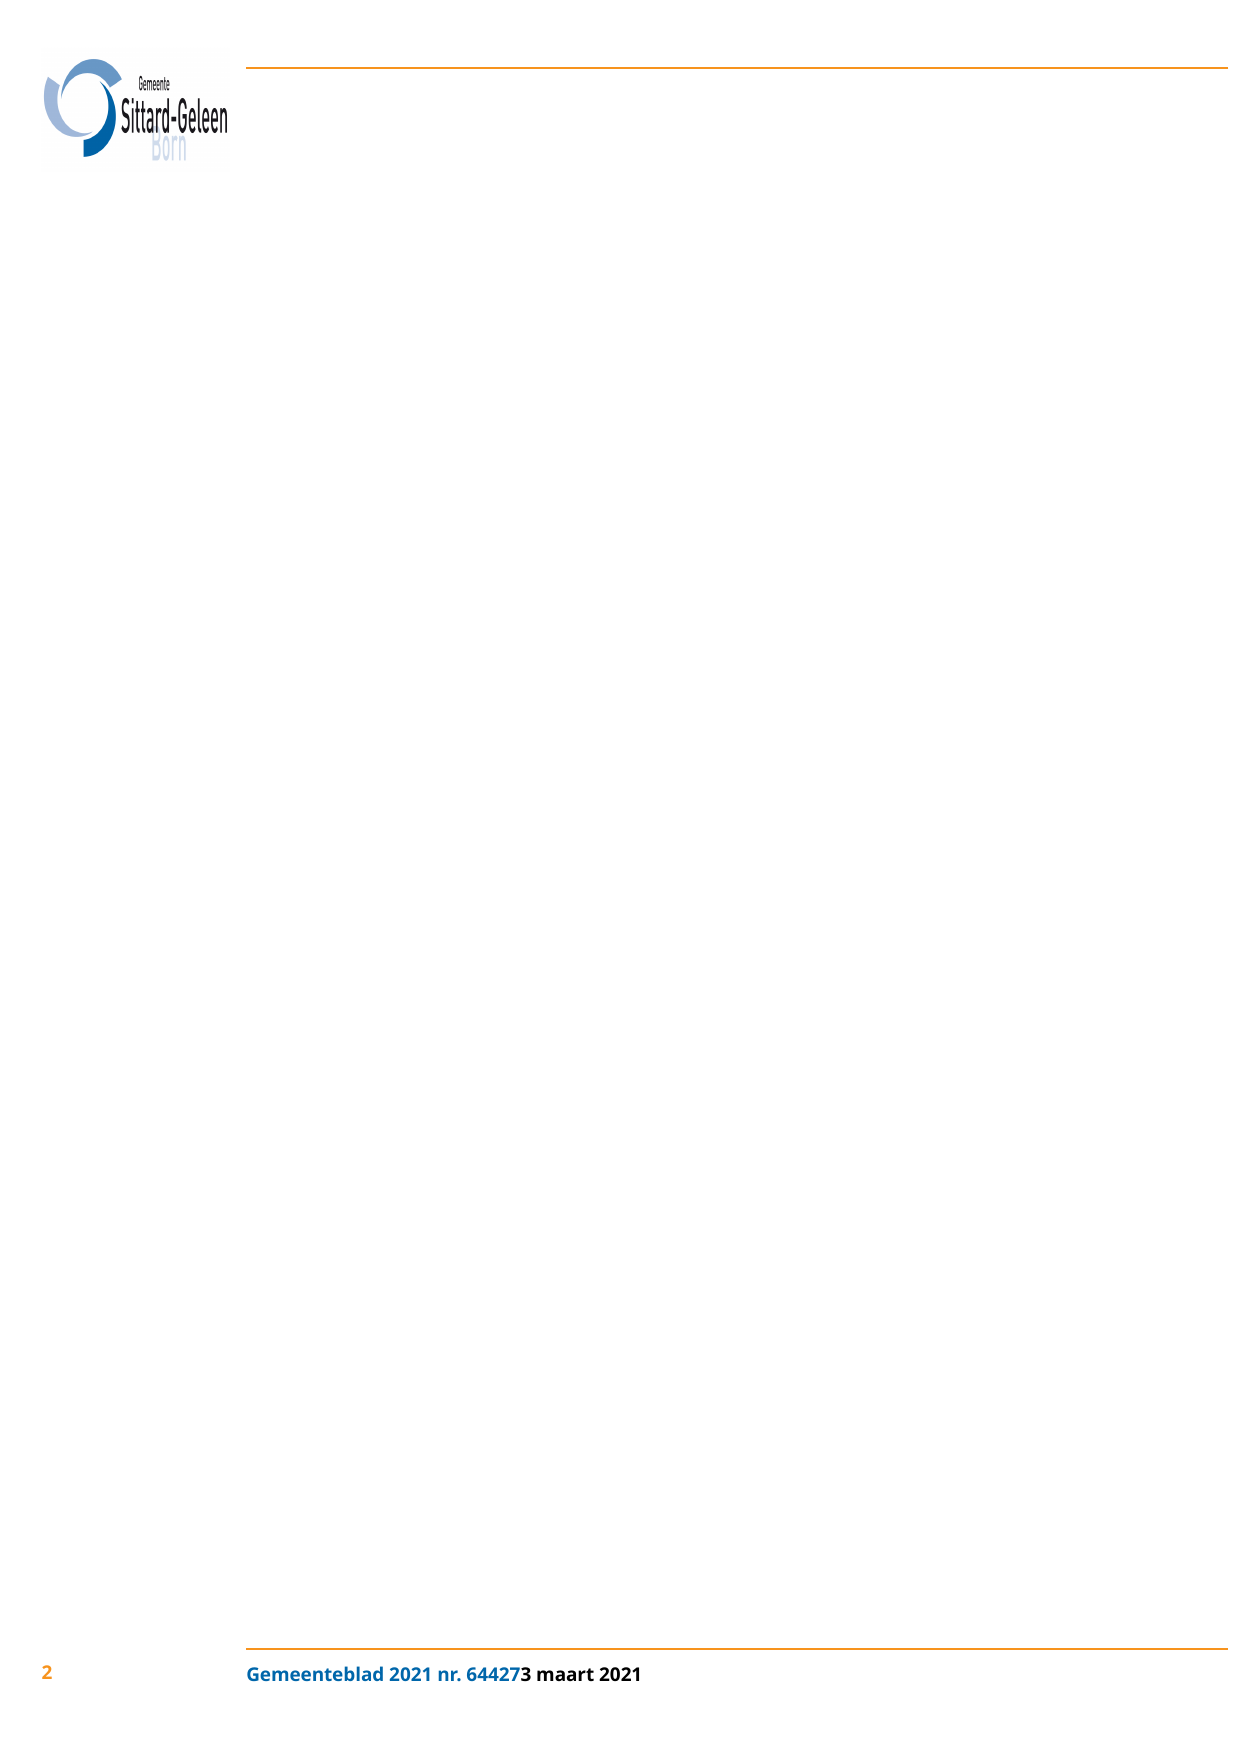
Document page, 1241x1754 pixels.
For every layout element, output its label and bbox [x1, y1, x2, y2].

picture [41, 47, 231, 172]
